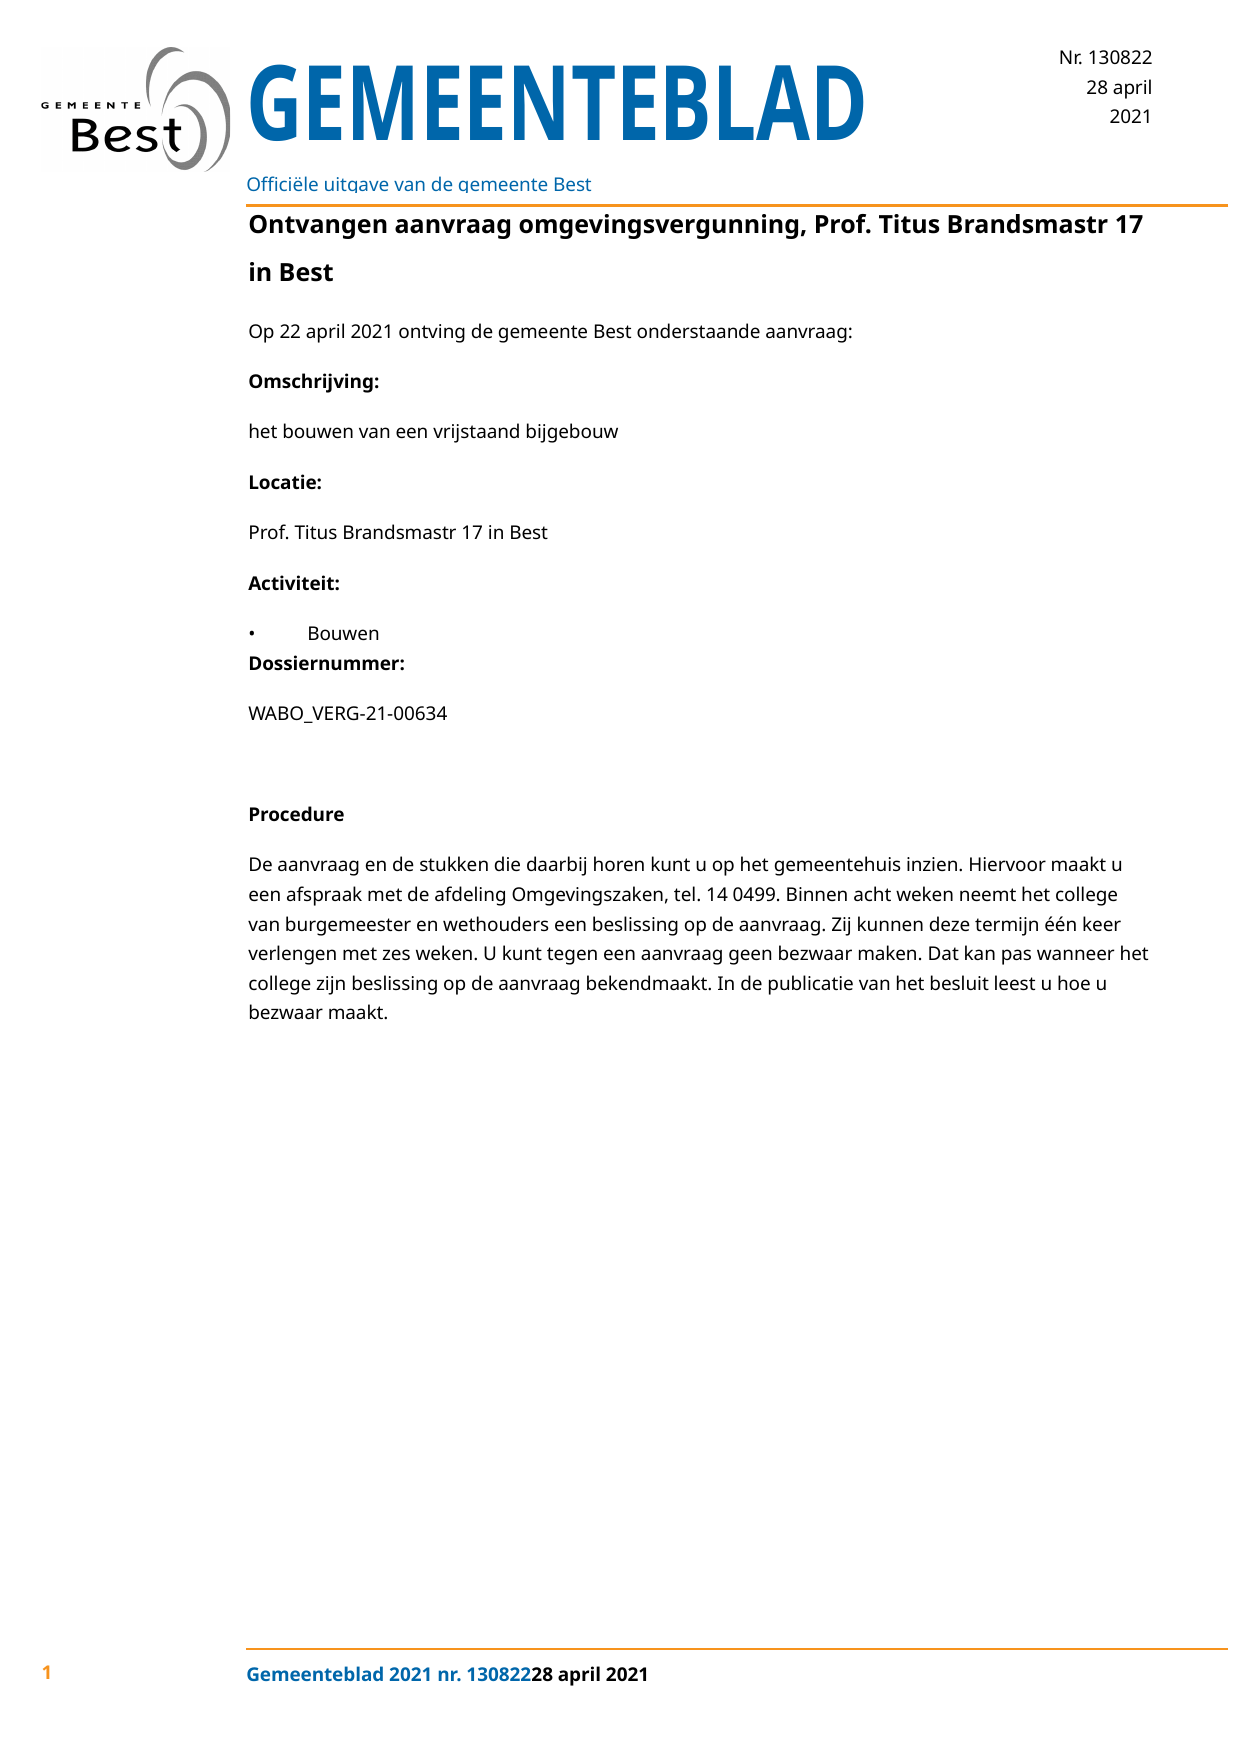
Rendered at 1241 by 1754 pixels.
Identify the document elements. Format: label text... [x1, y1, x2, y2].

text Ontvangen aanvraag omgevingsvergunning, Prof. Titus Brandsmastr 17 in Best [248, 207, 1152, 288]
text De aanvraag en de stukken die daarbij horen kunt u op het gemeentehuis inzien. Hiervoor maakt u een afspraak met de afdeling Omgevingszaken, tel. 14 0499. Binnen acht weken neemt het college van burgemeester en wethouders een beslissing op de aanvraag. Zij kunnen deze termijn één keer verlengen met zes weken. U kunt tegen een aanvraag geen bezwaar maken. Dat kan pas wanneer het college zijn beslissing op de aanvraag bekendmaakt. In de publicatie van het besluit leest u hoe u bezwaar maakt. [248, 852, 1152, 1025]
text Procedure [248, 801, 1152, 827]
text Locatie: [248, 469, 1152, 495]
text Dossiernummer: [248, 650, 1152, 676]
text het bouwen van een vrijstaand bijgebouw [248, 419, 1152, 444]
list Bouwen [248, 620, 1152, 646]
text WABO_VERG-21-00634 [248, 700, 1152, 726]
text Prof. Titus Brandsmastr 17 in Best [248, 519, 1152, 545]
text Omschrijving: [248, 368, 1152, 394]
text Activiteit: [248, 570, 1152, 596]
picture [41, 47, 231, 172]
text Op 22 april 2021 ontving de gemeente Best onderstaande aanvraag: [248, 318, 1152, 344]
